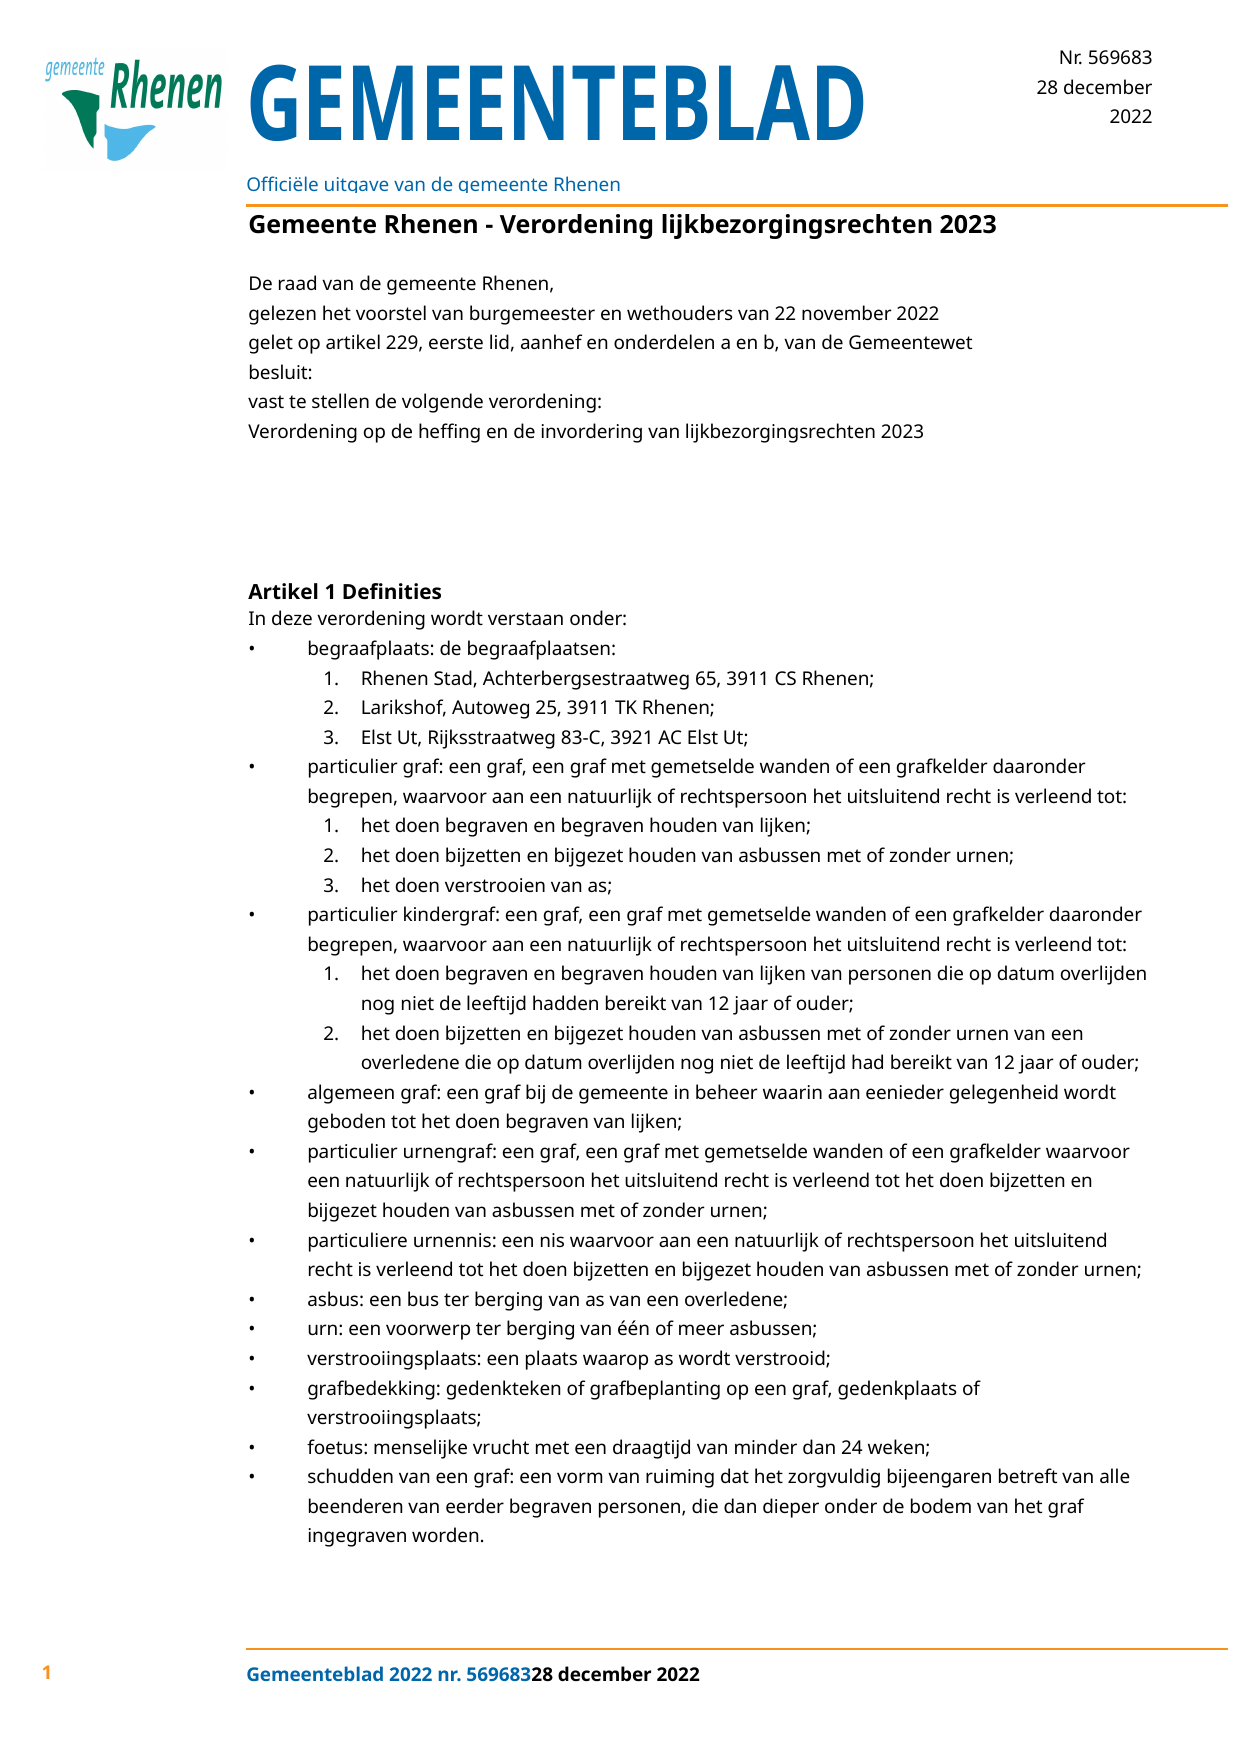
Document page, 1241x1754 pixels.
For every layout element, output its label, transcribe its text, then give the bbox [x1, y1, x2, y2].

list verstrooiingsplaats: een plaats waarop as wordt verstrooid; [248, 1345, 1152, 1371]
text Artikel 1 Definities [248, 577, 1152, 606]
list het doen bijzetten en bijgezet houden van asbussen met of zonder urnen; [323, 842, 1152, 868]
list particulier urnengraf: een graf, een graf met gemetselde wanden of een grafkelder waarvoor een natuurlijk of rechtspersoon het uitsluitend recht is verleend tot het doen bijzetten en bijgezet houden van asbussen met of zonder urnen; [248, 1138, 1152, 1223]
list urn: een voorwerp ter berging van één of meer asbussen; [248, 1316, 1152, 1341]
list het doen bijzetten en bijgezet houden van asbussen met of zonder urnen van een overledene die op datum overlijden nog niet de leeftijd had bereikt van 12 jaar of ouder; [323, 1020, 1152, 1075]
text vast te stellen de volgende verordening: [248, 389, 1152, 414]
list foetus: menselijke vrucht met een draagtijd van minder dan 24 weken; [248, 1434, 1152, 1459]
text besluit: [248, 359, 1152, 385]
text Gemeente Rhenen - Verordening lijkbezorgingsrechten 2023 [248, 207, 1152, 241]
list het doen begraven en begraven houden van lijken; [323, 813, 1152, 838]
list particulier graf: een graf, een graf met gemetselde wanden of een grafkelder daaronder begrepen, waarvoor aan een natuurlijk of rechtspersoon het uitsluitend recht is verleend tot: [248, 753, 1152, 809]
text De raad van de gemeente Rhenen, [248, 270, 1152, 296]
list het doen begraven en begraven houden van lijken van personen die op datum overlijden nog niet de leeftijd hadden bereikt van 12 jaar of ouder; [323, 961, 1152, 1016]
list Rhenen Stad, Achterbergsestraatweg 65, 3911 CS Rhenen; [323, 665, 1152, 690]
picture [41, 47, 231, 172]
list schudden van een graf: een vorm van ruiming dat het zorgvuldig bijeengaren betreft van alle beenderen van eerder begraven personen, die dan dieper onder de bodem van het graf ingegraven worden. [248, 1463, 1152, 1548]
list begraafplaats: de begraafplaatsen: [248, 635, 1152, 661]
list het doen verstrooien van as; [323, 872, 1152, 897]
list grafbedekking: gedenkteken of grafbeplanting op een graf, gedenkplaats of verstrooiingsplaats; [248, 1375, 1152, 1430]
list particulier kindergraf: een graf, een graf met gemetselde wanden of een grafkelder daaronder begrepen, waarvoor aan een natuurlijk of rechtspersoon het uitsluitend recht is verleend tot: [248, 901, 1152, 957]
list algemeen graf: een graf bij de gemeente in beheer waarin aan eenieder gelegenheid wordt geboden tot het doen begraven van lijken; [248, 1079, 1152, 1134]
list particuliere urnennis: een nis waarvoor aan een natuurlijk of rechtspersoon het uitsluitend recht is verleend tot het doen bijzetten en bijgezet houden van asbussen met of zonder urnen; [248, 1227, 1152, 1282]
list Larikshof, Autoweg 25, 3911 TK Rhenen; [323, 694, 1152, 720]
list asbus: een bus ter berging van as van een overledene; [248, 1286, 1152, 1312]
list Elst Ut, Rijksstraatweg 83-C, 3921 AC Elst Ut; [323, 724, 1152, 749]
text gelezen het voorstel van burgemeester en wethouders van 22 november 2022 [248, 300, 1152, 326]
text gelet op artikel 229, eerste lid, aanhef en onderdelen a en b, van de Gemeentewet [248, 329, 1152, 355]
text In deze verordening wordt verstaan onder: [248, 606, 1152, 631]
text Verordening op de heffing en de invordering van lijkbezorgingsrechten 2023 [248, 418, 1152, 444]
